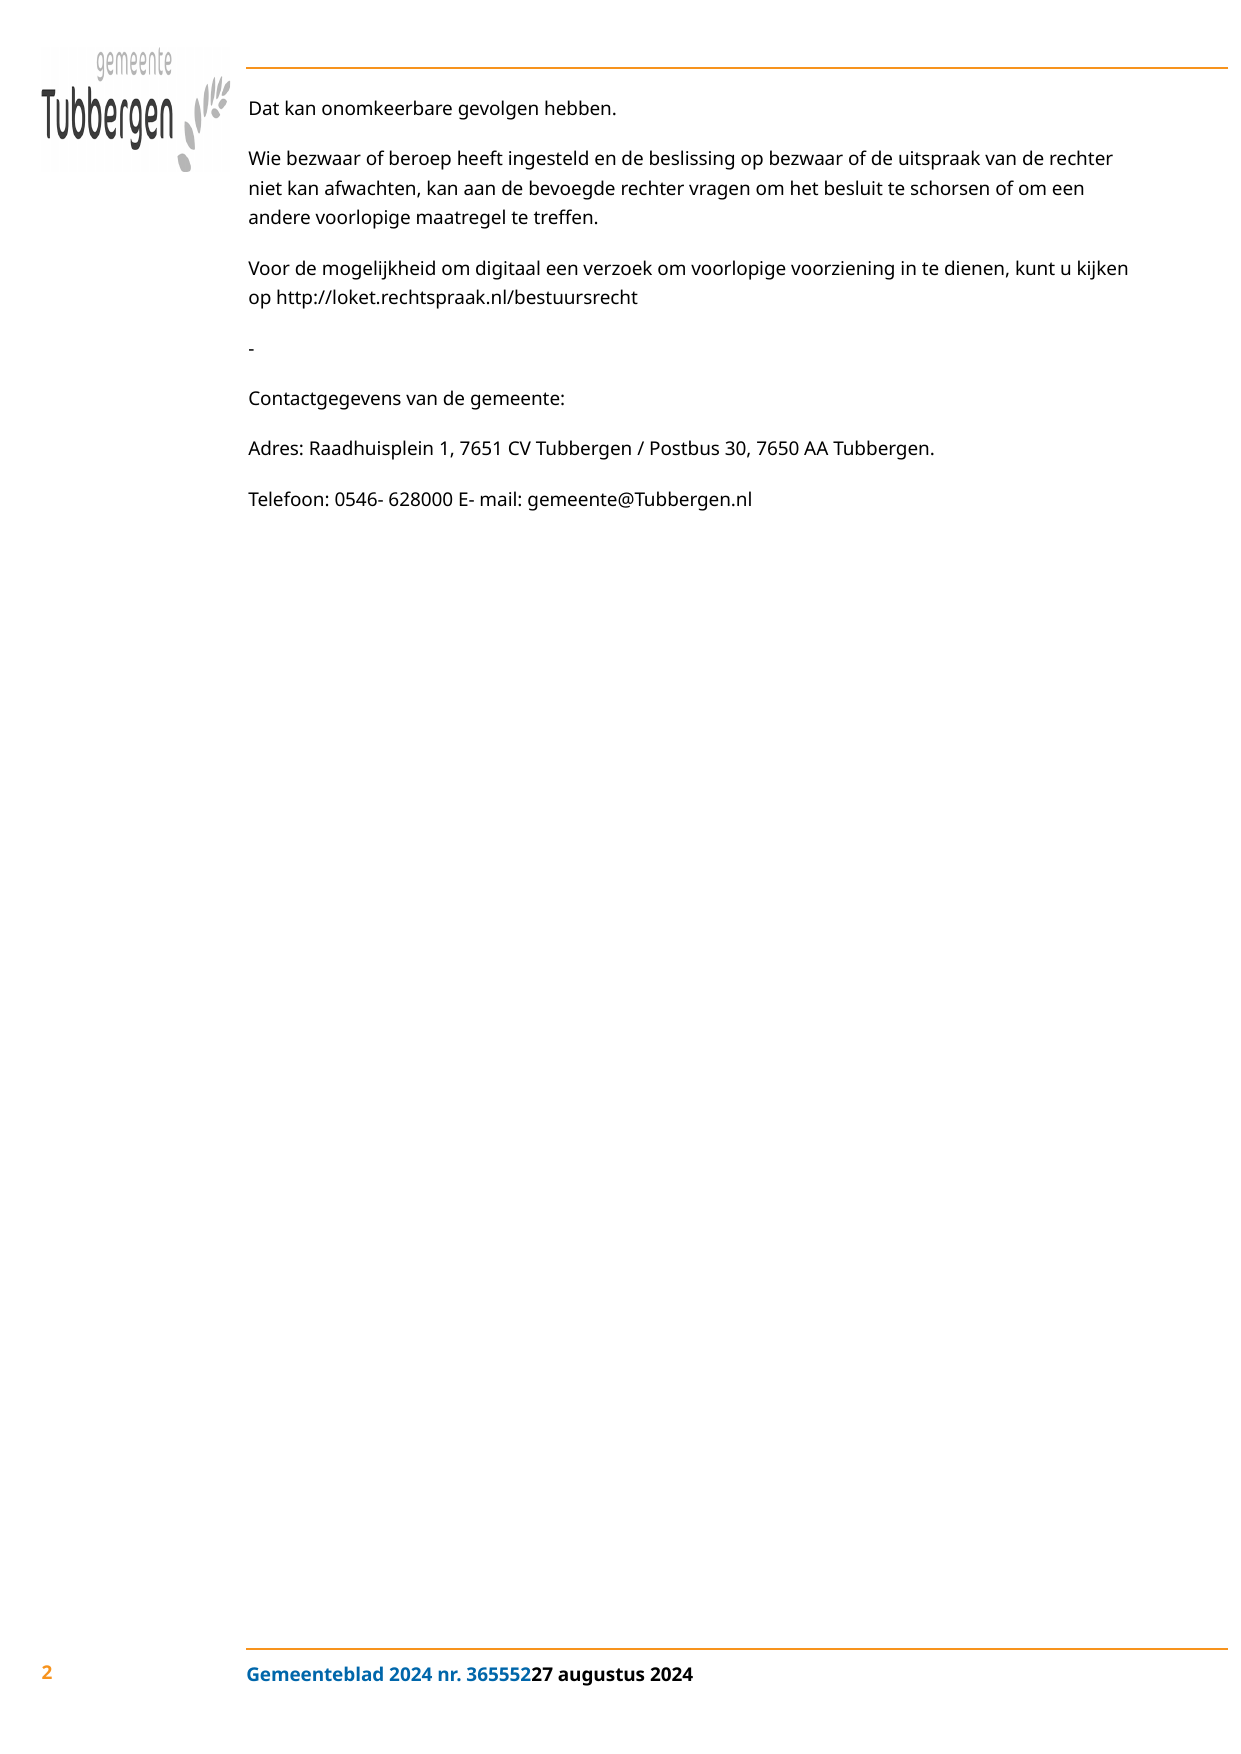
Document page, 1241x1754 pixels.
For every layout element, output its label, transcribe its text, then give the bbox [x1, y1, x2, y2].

text Wie bezwaar of beroep heeft ingesteld en de beslissing op bezwaar of de uitspraak van de rechter niet kan afwachten, kan aan de bevoegde rechter vragen om het besluit te schorsen of om een andere voorlopige maatregel te treffen. [248, 145, 1152, 230]
text Adres: Raadhuisplein 1, 7651 CV Tubbergen / Postbus 30, 7650 AA Tubbergen. [248, 436, 1152, 461]
text Telefoon: 0546- 628000 E- mail: gemeente@Tubbergen.nl [248, 486, 1152, 512]
text - [248, 335, 1152, 361]
text Contactgegevens van de gemeente: [248, 385, 1152, 411]
text Voor de mogelijkheid om digitaal een verzoek om voorlopige voorziening in te dienen, kunt u kijken op http://loket.rechtspraak.nl/bestuursrecht [248, 255, 1152, 310]
picture [41, 47, 231, 172]
text Dat kan onomkeerbare gevolgen hebben. [248, 95, 1152, 121]
